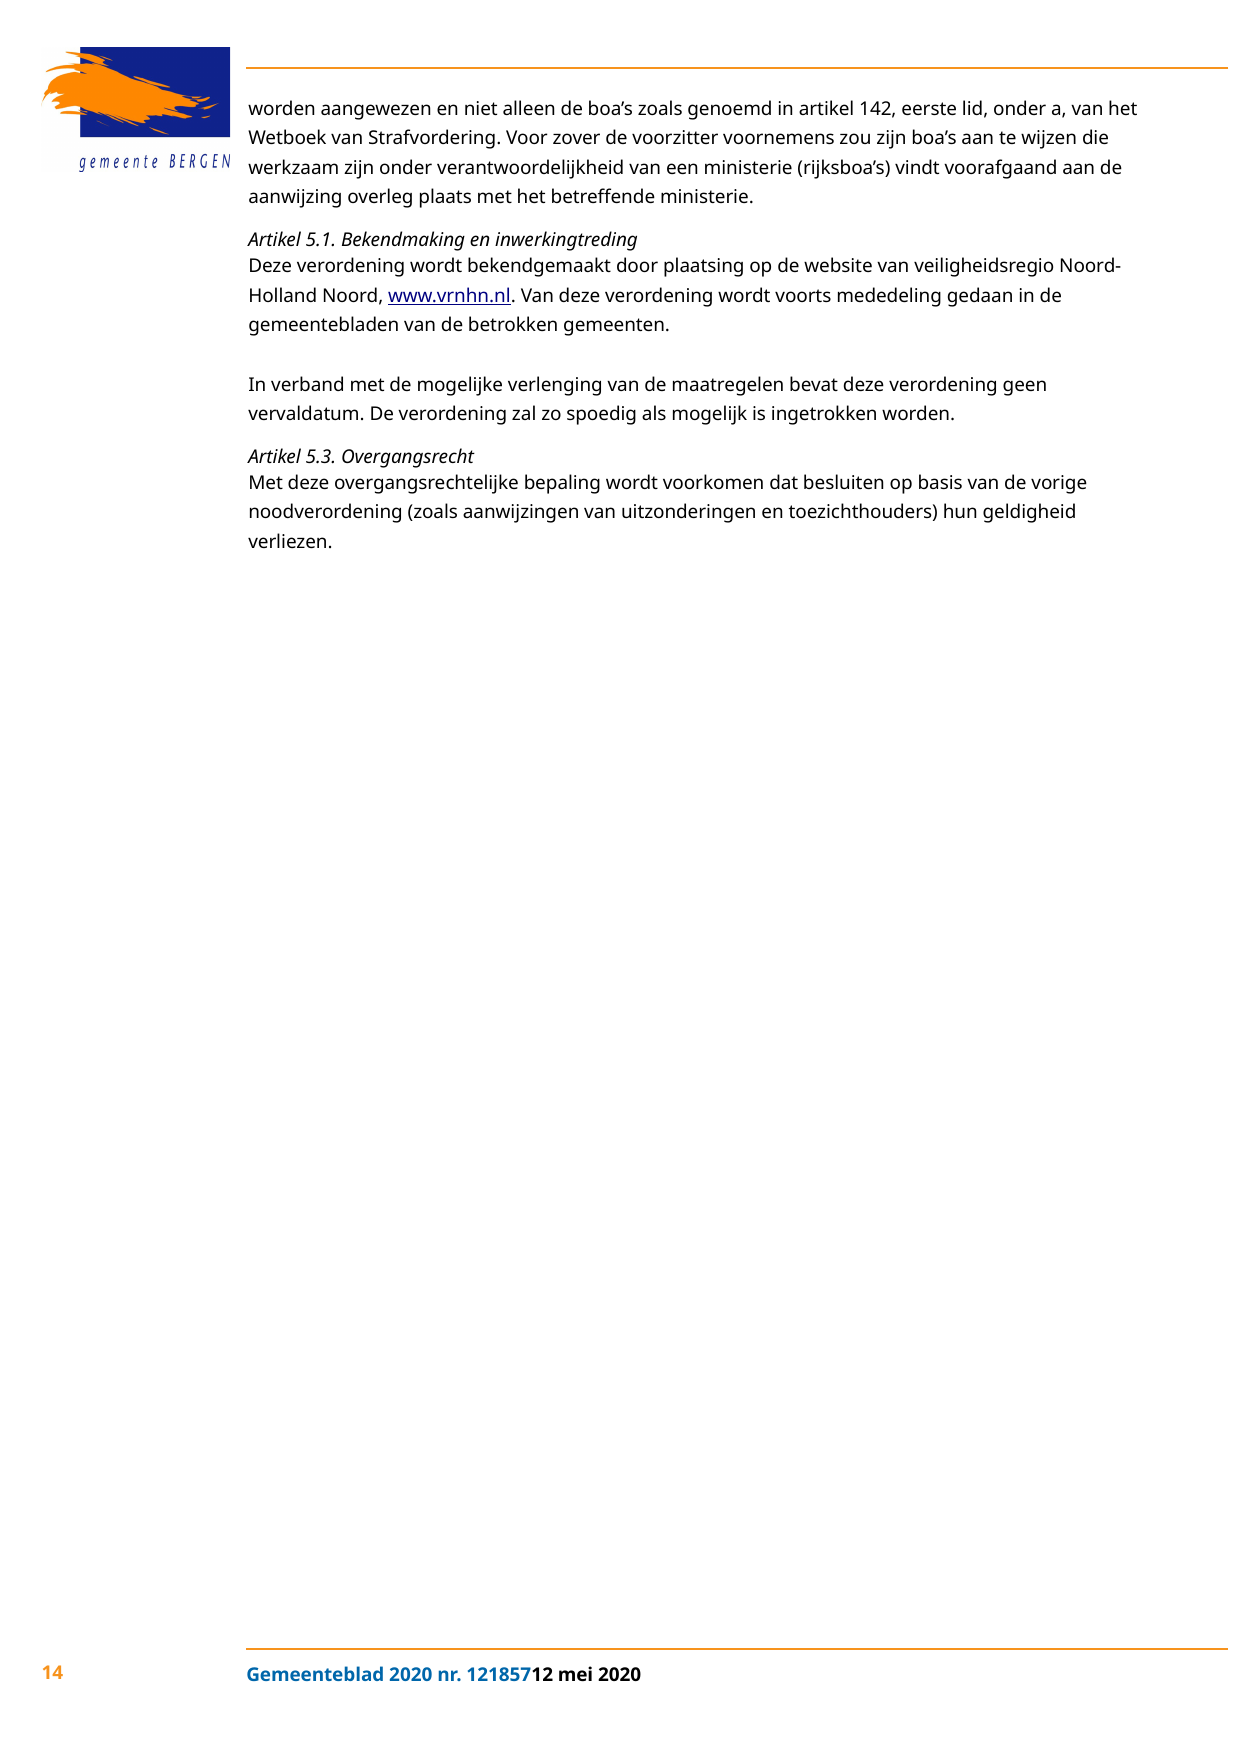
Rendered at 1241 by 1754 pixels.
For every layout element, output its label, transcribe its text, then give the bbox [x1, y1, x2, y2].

picture [41, 47, 231, 172]
text Met deze overgangsrechtelijke bepaling wordt voorkomen dat besluiten op basis van de vorige noodverordening (zoals aanwijzingen van uitzonderingen en toezichthouders) hun geldigheid verliezen. [248, 469, 1152, 554]
text In verband met de mogelijke verlenging van de maatregelen bevat deze verordening geen vervaldatum. De verordening zal zo spoedig als mogelijk is ingetrokken worden. [248, 371, 1152, 426]
text Artikel 5.3. Overgangsrecht [248, 443, 1152, 469]
text worden aangewezen en niet alleen de boa’s zoals genoemd in artikel 142, eerste lid, onder a, van het Wetboek van Strafvordering. Voor zover de voorzitter voornemens zou zijn boa’s aan te wijzen die werkzaam zijn onder verantwoordelijkheid van een ministerie (rijksboa’s) vindt voorafgaand aan de aanwijzing overleg plaats met het betreffende ministerie. [248, 95, 1152, 209]
text Artikel 5.1. Bekendmaking en inwerkingtreding [248, 227, 1152, 252]
text Deze verordening wordt bekendgemaakt door plaatsing op de website van veiligheidsregio Noord-Holland Noord, www.vrnhn.nl. Van deze verordening wordt voorts mededeling gedaan in de gemeentebladen van de betrokken gemeenten. [248, 252, 1152, 337]
